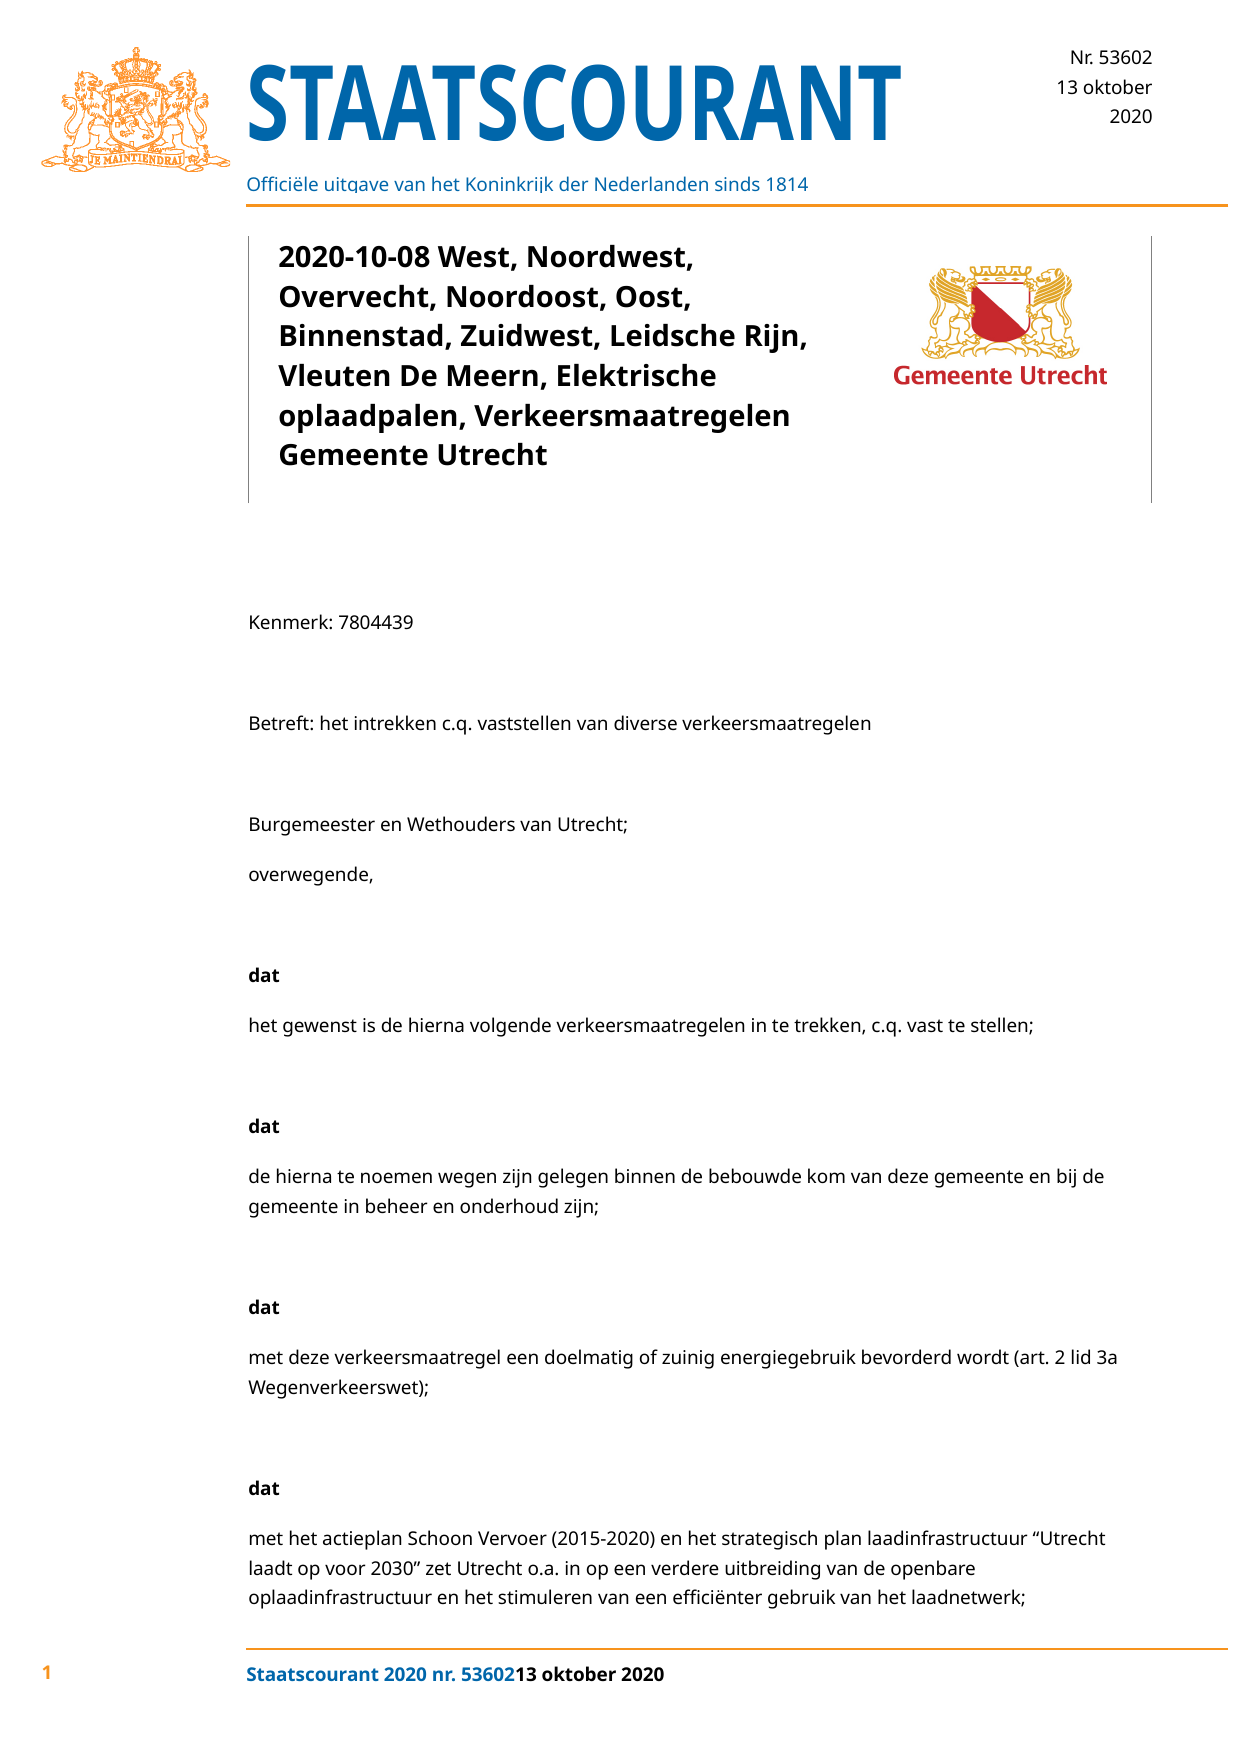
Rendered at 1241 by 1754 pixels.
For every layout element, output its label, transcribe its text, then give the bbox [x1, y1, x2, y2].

text Burgemeester en Wethouders van Utrecht; [248, 811, 1152, 837]
text dat [248, 1475, 1152, 1501]
text de hierna te noemen wegen zijn gelegen binnen de bebouwde kom van deze gemeente en bij de gemeente in beheer en onderhoud zijn; [248, 1164, 1152, 1219]
picture [41, 47, 231, 172]
text dat [248, 1113, 1152, 1139]
text dat [248, 1294, 1152, 1320]
text met deze verkeersmaatregel een doelmatig of zuinig energiegebruik bevorderd wordt (art. 2 lid 3a Wegenverkeerswet); [248, 1344, 1152, 1400]
text Kenmerk: 7804439 [248, 609, 1152, 635]
text overwegende, [248, 861, 1152, 887]
table_header 2020-10-08 West, Noordwest, Overvecht, Noordoost, Oost, Binnenstad, Zuidwest, Leidsche Rijn, Vleuten De Meern, Elektrische oplaadpalen, Verkeersmaatregelen Gemeente Utrecht [249, 236, 850, 503]
text Betreft: het intrekken c.q. vaststellen van diverse verkeersmaatregelen [248, 710, 1152, 736]
text dat [248, 962, 1152, 988]
text het gewenst is de hierna volgende verkeersmaatregelen in te trekken, c.q. vast te stellen; [248, 1012, 1152, 1038]
picture [882, 236, 1119, 414]
table_header [1119, 236, 1151, 413]
text met het actieplan Schoon Vervoer (2015-2020) en het strategisch plan laadinfrastructuur “Utrecht laadt op voor 2030” zet Utrecht o.a. in op een verdere uitbreiding van de openbare oplaadinfrastructuur en het stimuleren van een efficiënter gebruik van het laadnetwerk; [248, 1525, 1152, 1610]
table_header [850, 414, 1151, 503]
table_header [850, 236, 882, 413]
